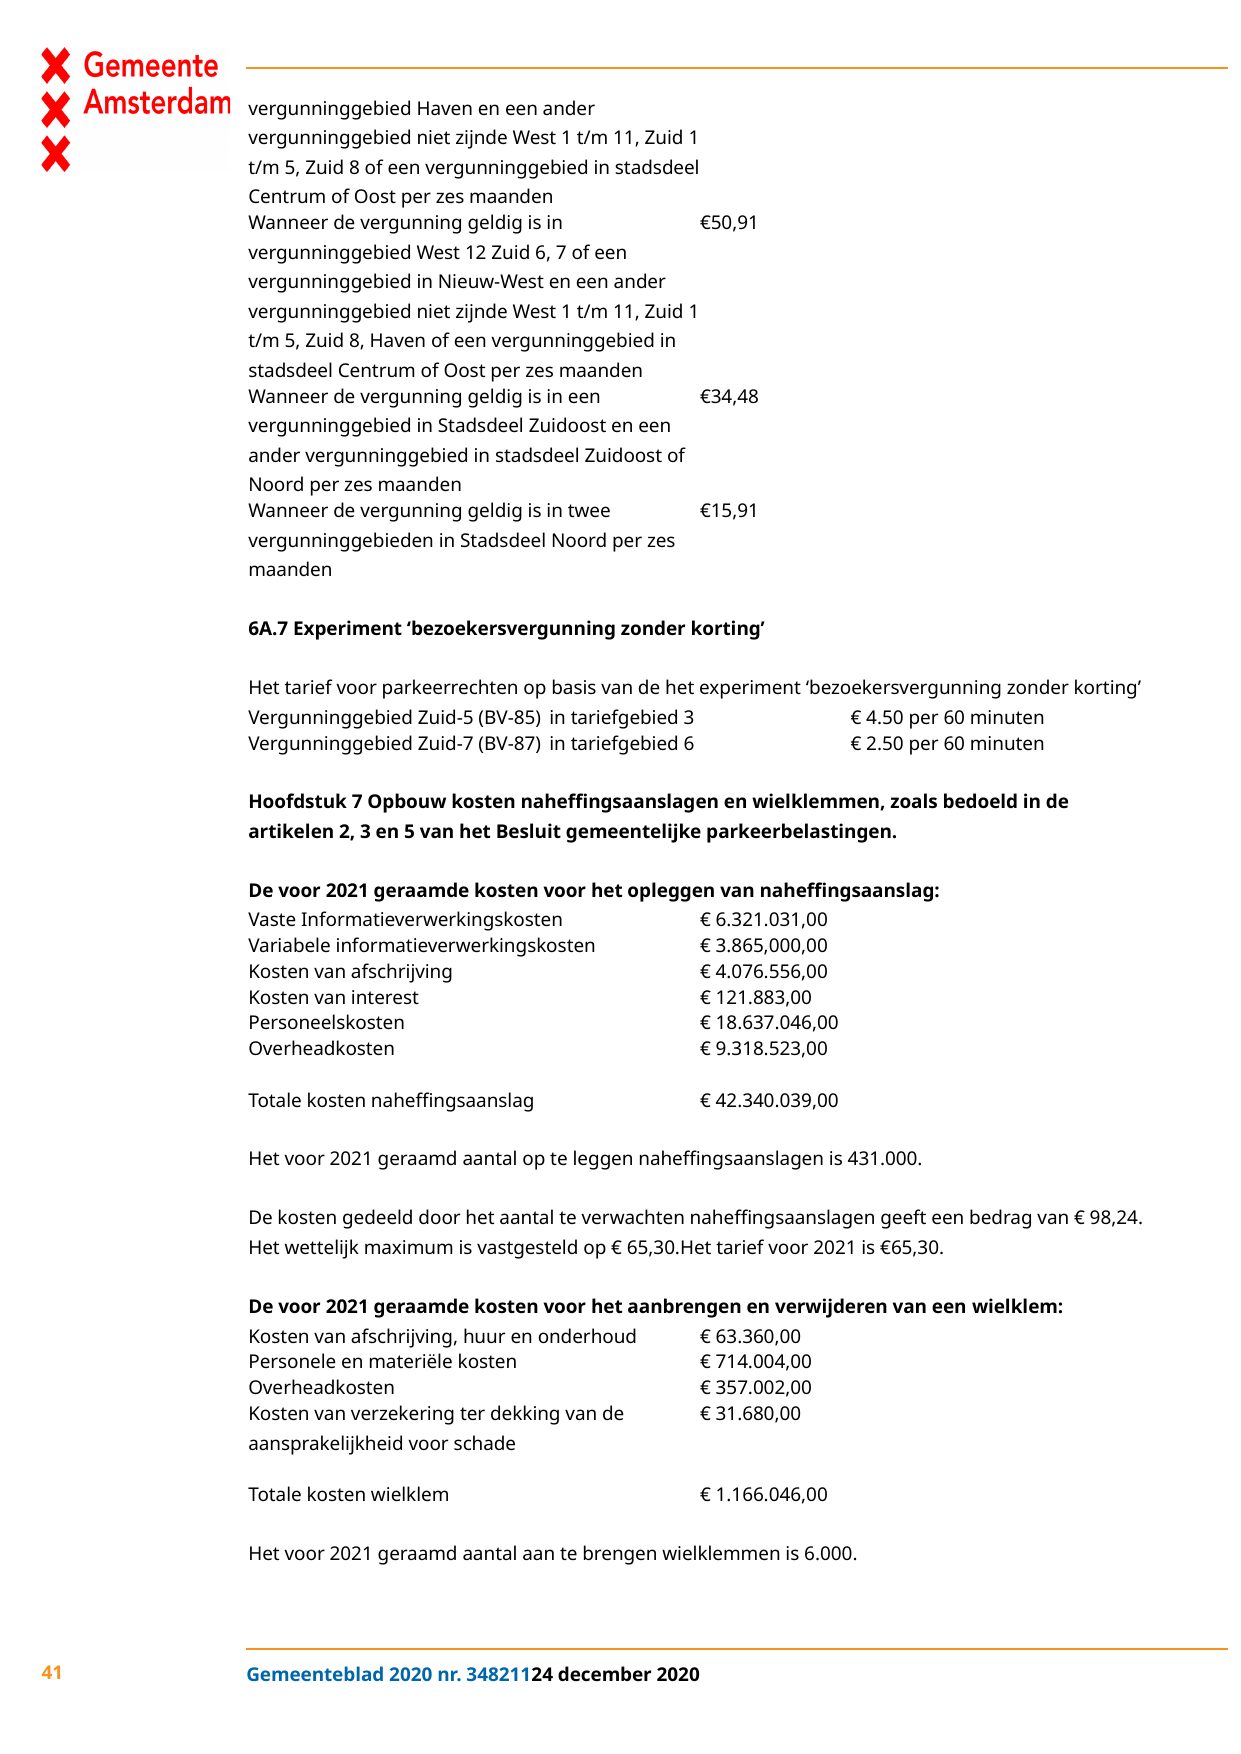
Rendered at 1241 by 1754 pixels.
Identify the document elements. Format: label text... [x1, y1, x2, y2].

text 6A.7 Experiment ‘bezoekersvergunning zonder korting’ [248, 615, 1152, 641]
table_header € 4.50 per 60 minuten [850, 704, 1152, 730]
text Het voor 2021 geraamd aantal op te leggen naheffingsaanslagen is 431.000. [248, 1145, 1152, 1171]
table_cell Wanneer de vergunning geldig is in twee vergunninggebieden in Stadsdeel Noord per zes maanden [248, 498, 700, 582]
table_cell € 9.318.523,00 [700, 1035, 1152, 1061]
table_cell € 357.002,00 [700, 1374, 1152, 1400]
table_cell €50,91 [700, 209, 1152, 383]
table_cell in tariefgebied 6 [549, 730, 850, 755]
text Het tarief voor parkeerrechten op basis van de het experiment ‘bezoekersvergunning zonder korting’ [248, 674, 1152, 700]
table_cell [248, 1455, 700, 1481]
text De kosten gedeeld door het aantal te verwachten naheffingsaanslagen geeft een bedrag van € 98,24. Het wettelijk maximum is vastgesteld op € 65,30.Het tarief voor 2021 is €65,30. [248, 1204, 1152, 1260]
table_cell Personeelskosten [248, 1010, 700, 1035]
table_cell € 31.680,00 [700, 1400, 1152, 1455]
table_cell Overheadkosten [248, 1035, 700, 1061]
table_cell Kosten van afschrijving [248, 958, 700, 984]
text De voor 2021 geraamde kosten voor het aanbrengen en verwijderen van een wielklem: [248, 1293, 1152, 1319]
table_cell Personele en materiële kosten [248, 1349, 700, 1374]
table_cell [700, 1061, 1152, 1087]
table_cell [700, 95, 1152, 209]
table_cell Kosten van interest [248, 984, 700, 1009]
table_header Vaste Informatieverwerkingskosten [248, 907, 700, 932]
table_cell Overheadkosten [248, 1374, 700, 1400]
text Het voor 2021 geraamd aantal aan te brengen wielklemmen is 6.000. [248, 1540, 1152, 1565]
table_header in tariefgebied 3 [549, 704, 850, 730]
table_header Kosten van afschrijving, huur en onderhoud [248, 1323, 700, 1349]
table_cell € 42.340.039,00 [700, 1087, 1152, 1112]
table_cell [248, 1061, 700, 1087]
table_cell €34,48 [700, 383, 1152, 497]
table_cell Variabele informatieverwerkingskosten [248, 933, 700, 958]
table_cell € 2.50 per 60 minuten [850, 730, 1152, 755]
table_cell Vergunninggebied Zuid-7 (BV-87) [248, 730, 549, 755]
table_cell Wanneer de vergunning geldig is in vergunninggebied West 12 Zuid 6, 7 of een vergunninggebied in Nieuw-West en een ander vergunninggebied niet zijnde West 1 t/m 11, Zuid 1 t/m 5, Zuid 8, Haven of een vergunninggebied in stadsdeel Centrum of Oost per zes maanden [248, 209, 700, 383]
table_cell € 1.166.046,00 [700, 1481, 1152, 1507]
table_cell Totale kosten naheffingsaanslag [248, 1087, 700, 1112]
table_cell €15,91 [700, 498, 1152, 582]
table_cell Kosten van verzekering ter dekking van de aansprakelijkheid voor schade [248, 1400, 700, 1455]
table_cell vergunninggebied Haven en een ander vergunninggebied niet zijnde West 1 t/m 11, Zuid 1 t/m 5, Zuid 8 of een vergunninggebied in stadsdeel Centrum of Oost per zes maanden [248, 95, 700, 209]
table_cell € 18.637.046,00 [700, 1010, 1152, 1035]
table_cell € 121.883,00 [700, 984, 1152, 1009]
table_header Vergunninggebied Zuid-5 (BV-85) [248, 704, 549, 730]
table_cell € 3.865,000,00 [700, 933, 1152, 958]
text De voor 2021 geraamde kosten voor het opleggen van naheffingsaanslag: [248, 877, 1152, 903]
table_cell € 4.076.556,00 [700, 958, 1152, 984]
table_cell Wanneer de vergunning geldig is in een vergunninggebied in Stadsdeel Zuidoost en een ander vergunninggebied in stadsdeel Zuidoost of Noord per zes maanden [248, 383, 700, 497]
table_header € 63.360,00 [700, 1323, 1152, 1349]
picture [41, 47, 231, 172]
table_cell [700, 1455, 1152, 1481]
table_cell € 714.004,00 [700, 1349, 1152, 1374]
text Hoofdstuk 7 Opbouw kosten naheffingsaanslagen en wielklemmen, zoals bedoeld in de artikelen 2, 3 en 5 van het Besluit gemeentelijke parkeerbelastingen. [248, 788, 1152, 843]
table_cell Totale kosten wielklem [248, 1481, 700, 1507]
table_header € 6.321.031,00 [700, 907, 1152, 932]
